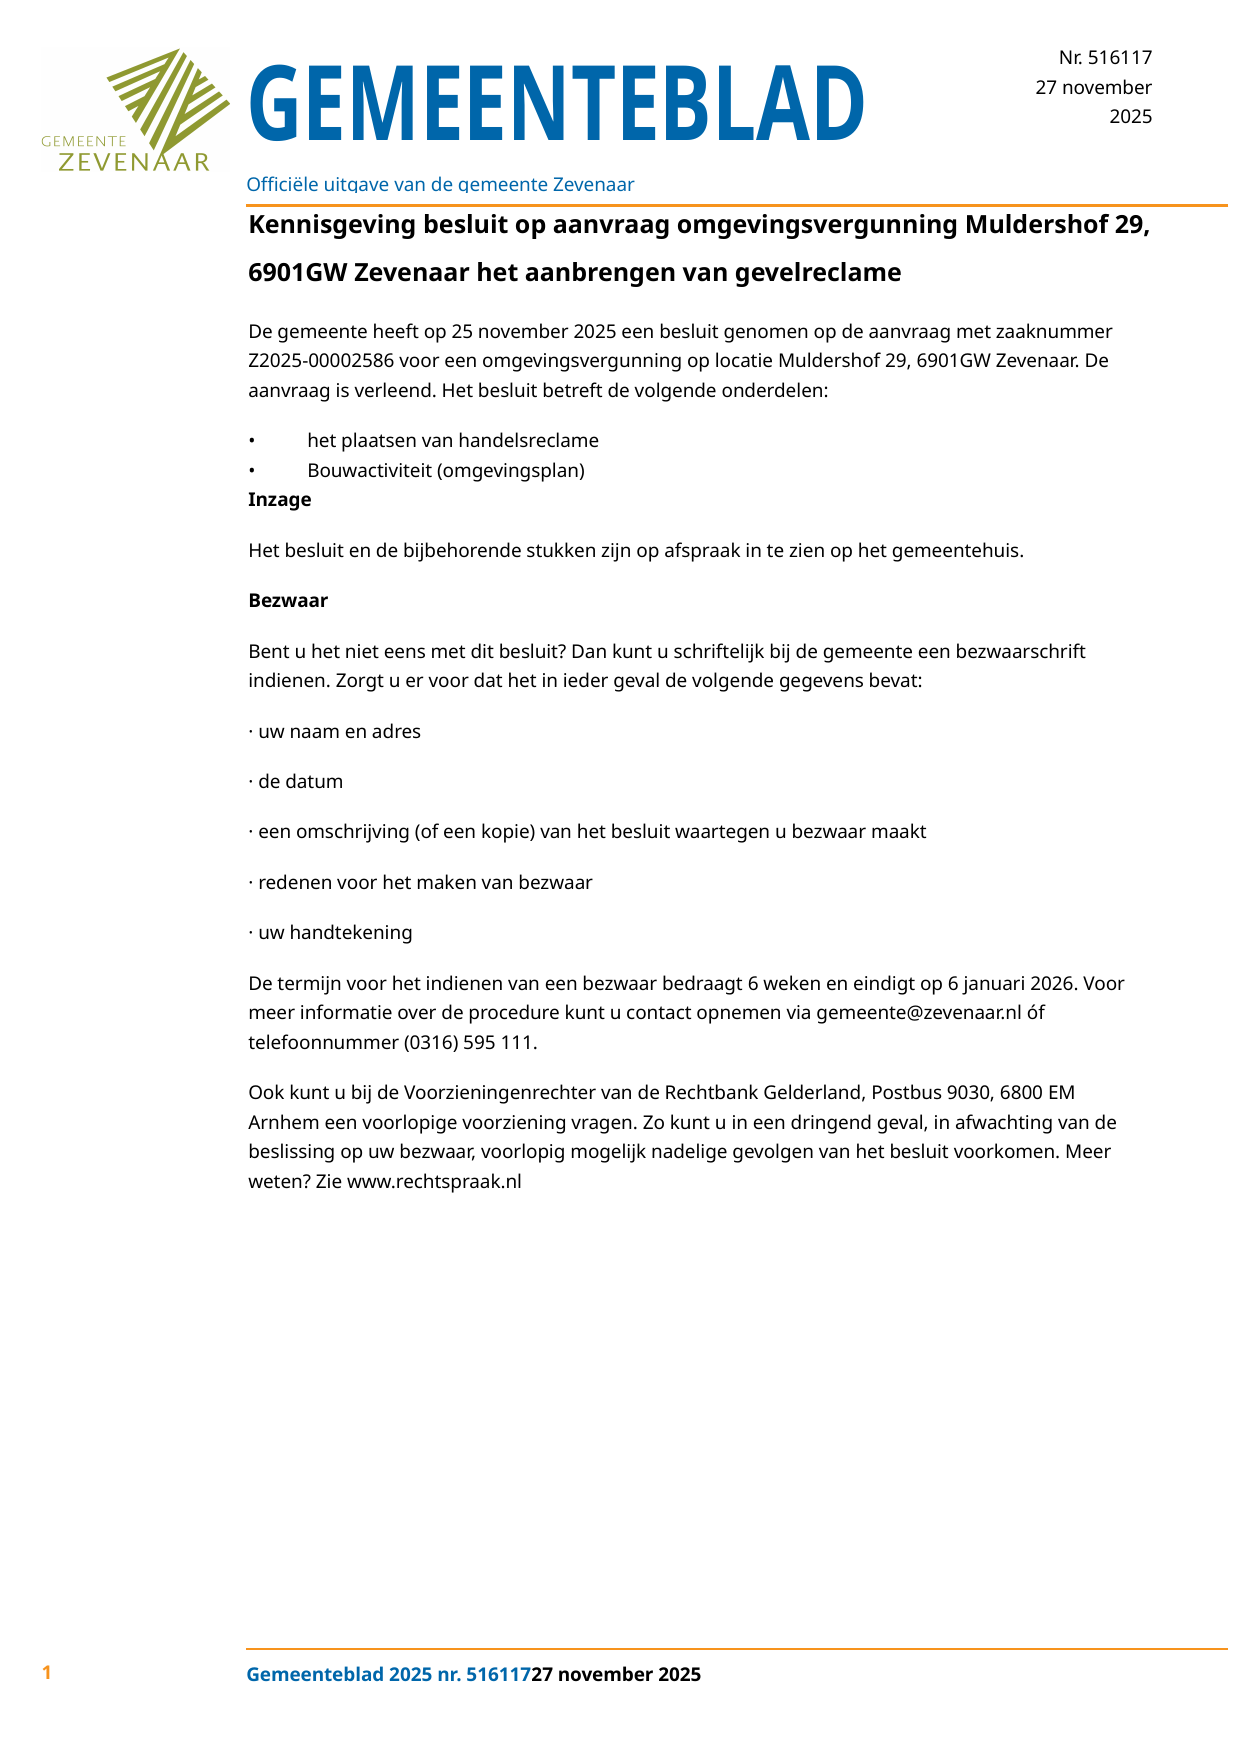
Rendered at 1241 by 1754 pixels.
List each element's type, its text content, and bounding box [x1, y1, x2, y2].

text De termijn voor het indienen van een bezwaar bedraagt 6 weken en eindigt op 6 januari 2026. Voor meer informatie over de procedure kunt u contact opnemen via gemeente@zevenaar.nl óf telefoonnummer (0316) 595 111. [248, 970, 1152, 1055]
text Het besluit en de bijbehorende stukken zijn op afspraak in te zien op het gemeentehuis. [248, 537, 1152, 563]
text Bezwaar [248, 587, 1152, 613]
text Kennisgeving besluit op aanvraag omgevingsvergunning Muldershof 29, 6901GW Zevenaar het aanbrengen van gevelreclame [248, 207, 1152, 288]
text De gemeente heeft op 25 november 2025 een besluit genomen op de aanvraag met zaaknummer Z2025-00002586 voor een omgevingsvergunning op locatie Muldershof 29, 6901GW Zevenaar. De aanvraag is verleend. Het besluit betreft de volgende onderdelen: [248, 318, 1152, 403]
text · een omschrijving (of een kopie) van het besluit waartegen u bezwaar maakt [248, 819, 1152, 844]
list het plaatsen van handelsreclame [248, 427, 1152, 453]
picture [41, 47, 231, 172]
text Inzage [248, 487, 1152, 512]
text Ook kunt u bij de Voorzieningenrechter van de Rechtbank Gelderland, Postbus 9030, 6800 EM Arnhem een voorlopige voorziening vragen. Zo kunt u in een dringend geval, in afwachting van de beslissing op uw bezwaar, voorlopig mogelijk nadelige gevolgen van het besluit voorkomen. Meer weten? Zie www.rechtspraak.nl [248, 1079, 1152, 1194]
text · redenen voor het maken van bezwaar [248, 869, 1152, 895]
text · uw naam en adres [248, 718, 1152, 744]
text · uw handtekening [248, 919, 1152, 945]
text Bent u het niet eens met dit besluit? Dan kunt u schriftelijk bij de gemeente een bezwaarschrift indienen. Zorgt u er voor dat het in ieder geval de volgende gegevens bevat: [248, 638, 1152, 693]
list Bouwactiviteit (omgevingsplan) [248, 457, 1152, 483]
text · de datum [248, 768, 1152, 794]
